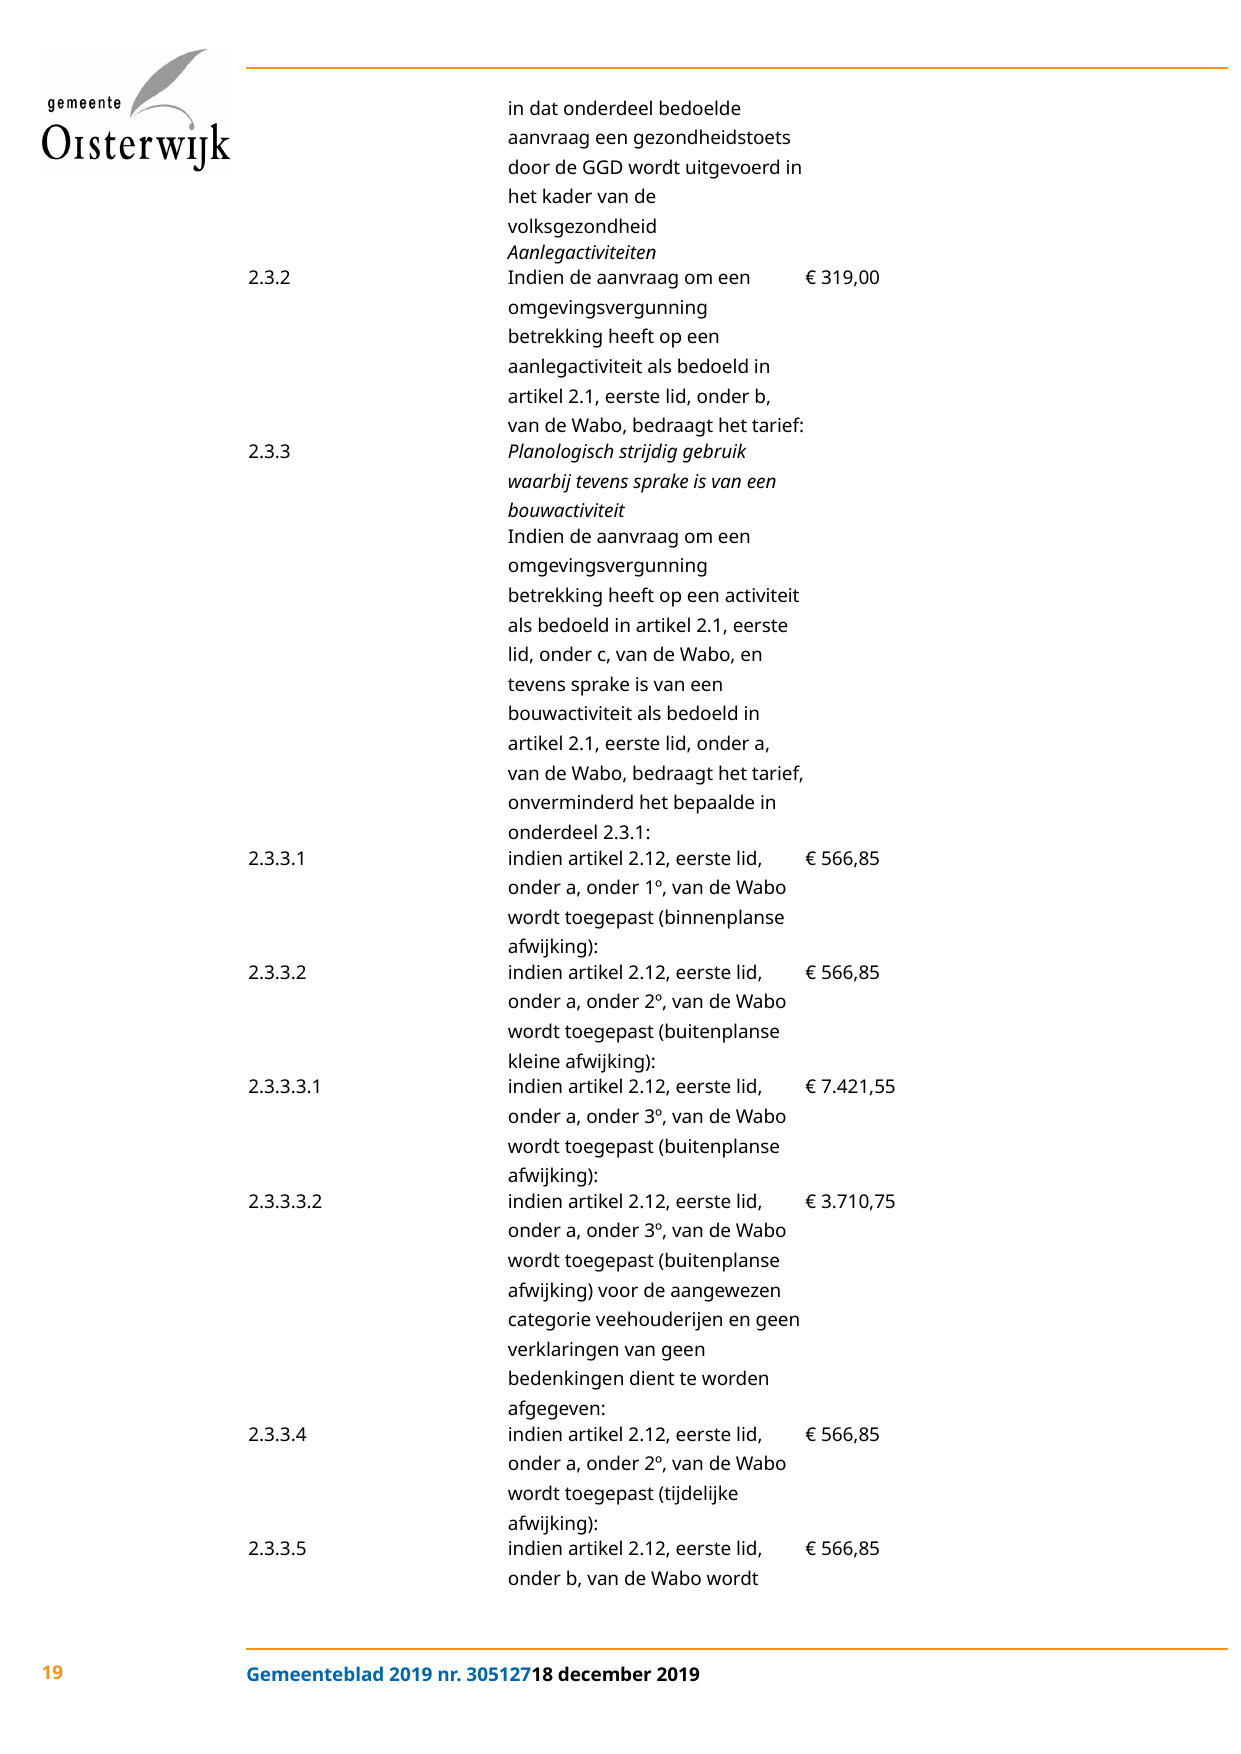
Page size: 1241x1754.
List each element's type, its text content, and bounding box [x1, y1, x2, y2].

table_cell indien artikel 2.12, eerste lid, onder a, onder 2º, van de Wabo wordt toegepast (buitenplanse kleine afwijking): [508, 959, 805, 1074]
table_cell € 566,85 [805, 959, 1152, 1074]
table_cell [248, 523, 508, 845]
table_cell [805, 523, 1152, 845]
table_cell in dat onderdeel bedoelde aanvraag een gezondheidstoets door de GGD wordt uitgevoerd in het kader van de volksgezondheid [508, 95, 805, 239]
table_cell 2.3.3.4 [248, 1421, 508, 1535]
table_cell [805, 438, 1152, 523]
table_cell Aanlegactiviteiten [508, 239, 805, 264]
table_cell indien artikel 2.12, eerste lid, onder a, onder 1º, van de Wabo wordt toegepast (binnenplanse afwijking): [508, 845, 805, 959]
table_cell indien artikel 2.12, eerste lid, onder b, van de Wabo wordt [508, 1535, 805, 1591]
table_cell 2.3.3 [248, 438, 508, 523]
table_cell Planologisch strijdig gebruik waarbij tevens sprake is van een bouwactiviteit [508, 438, 805, 523]
table_cell indien artikel 2.12, eerste lid, onder a, onder 3º, van de Wabo wordt toegepast (buitenplanse afwijking): [508, 1074, 805, 1188]
table_cell [805, 95, 1152, 239]
table_cell [248, 95, 508, 239]
table_cell 2.3.3.1 [248, 845, 508, 959]
table_cell 2.3.3.2 [248, 959, 508, 1074]
table_cell Indien de aanvraag om een omgevingsvergunning betrekking heeft op een aanlegactiviteit als bedoeld in artikel 2.1, eerste lid, onder b, van de Wabo, bedraagt het tarief: [508, 265, 805, 438]
table_cell € 566,85 [805, 1421, 1152, 1535]
table_cell 2.3.3.5 [248, 1535, 508, 1591]
table_cell € 7.421,55 [805, 1074, 1152, 1188]
table_cell [248, 239, 508, 264]
table_cell € 319,00 [805, 265, 1152, 438]
picture [41, 47, 231, 172]
table_cell indien artikel 2.12, eerste lid, onder a, onder 3º, van de Wabo wordt toegepast (buitenplanse afwijking) voor de aangewezen categorie veehouderijen en geen verklaringen van geen bedenkingen dient te worden afgegeven: [508, 1188, 805, 1421]
table_cell € 3.710,75 [805, 1188, 1152, 1421]
table_cell 2.3.3.3.1 [248, 1074, 508, 1188]
table_cell € 566,85 [805, 1535, 1152, 1591]
table_cell [805, 239, 1152, 264]
table_cell 2.3.2 [248, 265, 508, 438]
table_cell Indien de aanvraag om een omgevingsvergunning betrekking heeft op een activiteit als bedoeld in artikel 2.1, eerste lid, onder c, van de Wabo, en tevens sprake is van een bouwactiviteit als bedoeld in artikel 2.1, eerste lid, onder a, van de Wabo, bedraagt het tarief, onverminderd het bepaalde in onderdeel 2.3.1: [508, 523, 805, 845]
table_cell 2.3.3.3.2 [248, 1188, 508, 1421]
table_cell indien artikel 2.12, eerste lid, onder a, onder 2º, van de Wabo wordt toegepast (tijdelijke afwijking): [508, 1421, 805, 1535]
table_cell € 566,85 [805, 845, 1152, 959]
